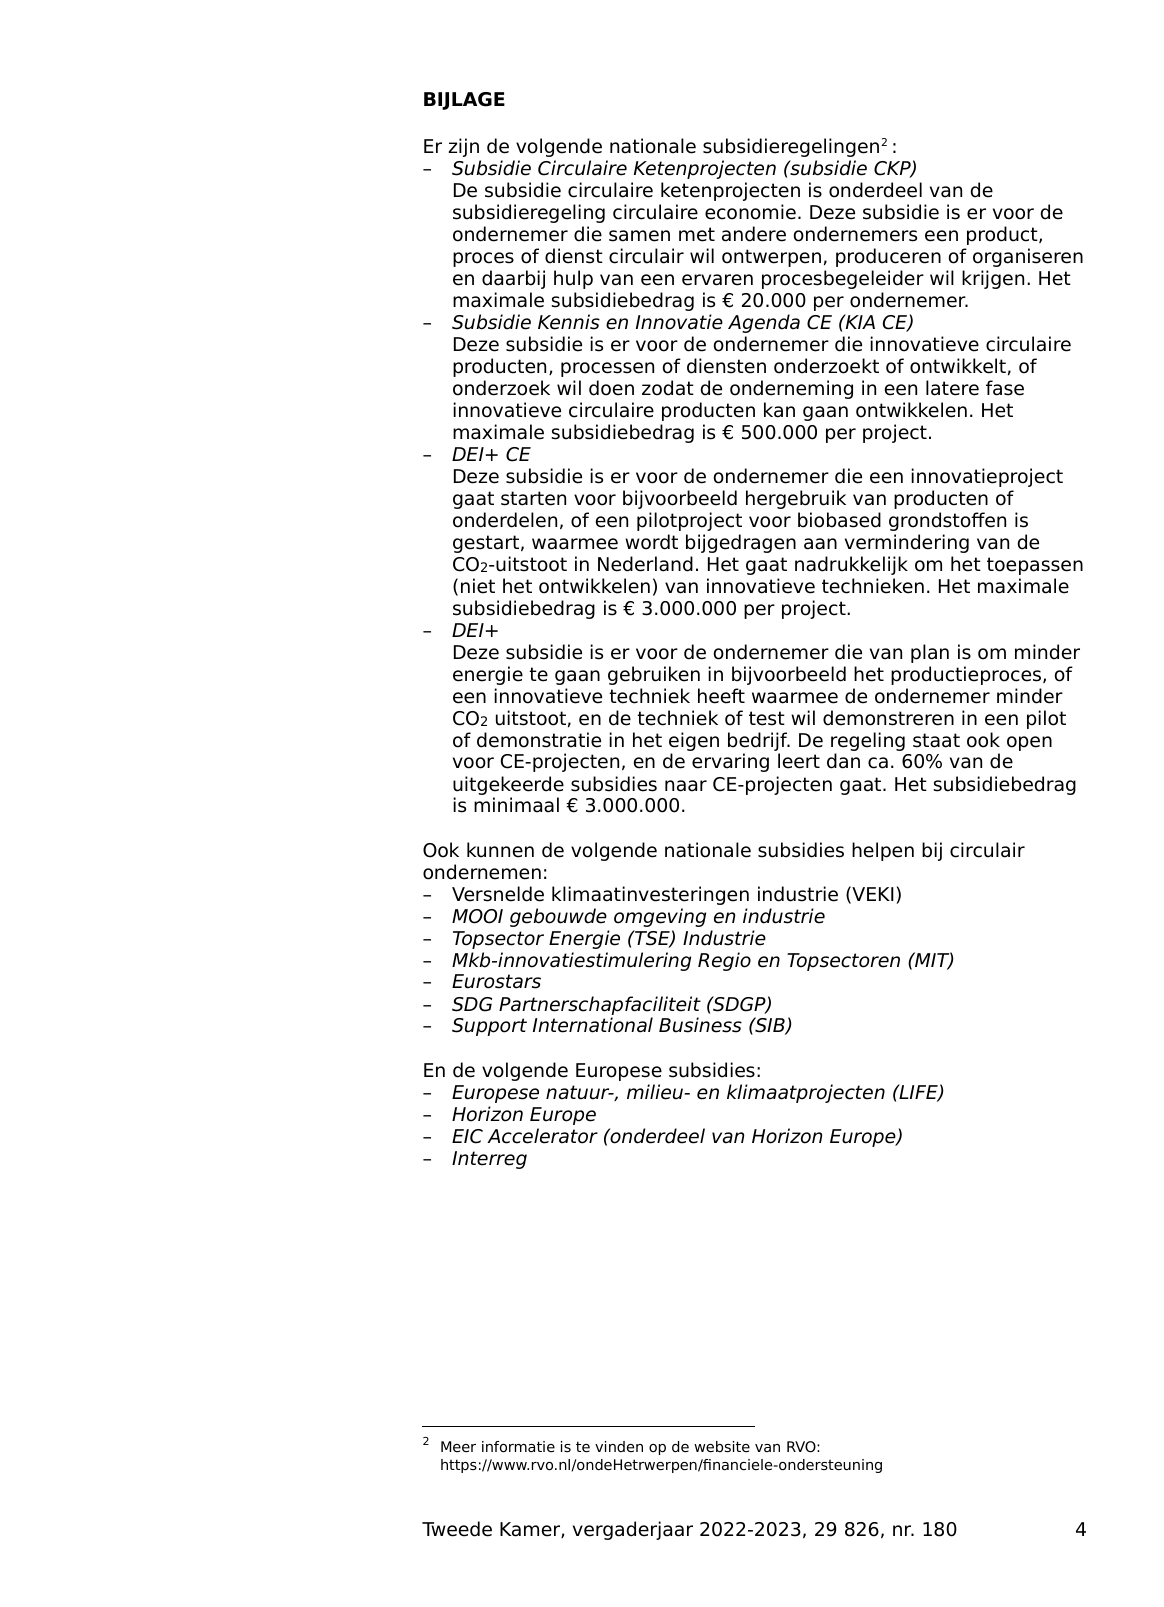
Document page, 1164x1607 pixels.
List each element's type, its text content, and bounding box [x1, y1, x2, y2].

text – Subsidie Kennis en Innovatie Agenda CE (KIA CE) [422, 312, 1087, 334]
text – Horizon Europe [422, 1103, 1087, 1126]
text – Versnelde klimaatinvesteringen industrie (VEKI) [422, 883, 1087, 906]
text Meer informatie is te vinden op de website van RVO: https://www.rvo.nl/ondeHetrwerpen/financiele-ondersteuning [422, 1435, 1087, 1474]
text – Subsidie Circulaire Ketenprojecten (subsidie CKP) [422, 158, 1087, 180]
text – DEI+ CE [422, 444, 1087, 466]
text – Mkb-innovatiestimulering Regio en Topsectoren (MIT) [422, 949, 1087, 971]
text Er zijn de volgende nationale subsidieregelingen: [422, 136, 1087, 158]
text – Interreg [422, 1147, 1087, 1169]
text – Eurostars [422, 971, 1087, 993]
text Ook kunnen de volgende nationale subsidies helpen bij circulair ondernemen: [422, 839, 1087, 883]
text Deze subsidie is er voor de ondernemer die een innovatieproject gaat starten voor bijvoorbeeld hergebruik van producten of onderdelen, of een pilotproject voor biobased grondstoffen is gestart, waarmee wordt bijgedragen aan vermindering van de CO2-uitstoot in Nederland. Het gaat nadrukkelijk om het toepassen (niet het ontwikkelen) van innovatieve technieken. Het maximale subsidiebedrag is € 3.000.000 per project. [452, 466, 1087, 619]
text En de volgende Europese subsidies: [422, 1059, 1087, 1082]
text Deze subsidie is er voor de ondernemer die van plan is om minder energie te gaan gebruiken in bijvoorbeeld het productieproces, of een innovatieve techniek heeft waarmee de ondernemer minder CO2 uitstoot, en de techniek of test wil demonstreren in een pilot of demonstratie in het eigen bedrijf. De regeling staat ook open voor CE-projecten, en de ervaring leert dan ca. 60% van de uitgekeerde subsidies naar CE-projecten gaat. Het subsidiebedrag is minimaal € 3.000.000. [452, 642, 1087, 817]
text Deze subsidie is er voor de ondernemer die innovatieve circulaire producten, processen of diensten onderzoekt of ontwikkelt, of onderzoek wil doen zodat de onderneming in een latere fase innovatieve circulaire producten kan gaan ontwikkelen. Het maximale subsidiebedrag is € 500.000 per project. [452, 334, 1087, 444]
text – SDG Partnerschapfaciliteit (SDGP) [422, 993, 1087, 1015]
text – MOOI gebouwde omgeving en industrie [422, 906, 1087, 927]
text – Support International Business (SIB) [422, 1015, 1087, 1037]
text – EIC Accelerator (onderdeel van Horizon Europe) [422, 1126, 1087, 1147]
subtitle BIJLAGE [77, 89, 1087, 111]
text – Europese natuur-, milieu- en klimaatprojecten (LIFE) [422, 1082, 1087, 1103]
text De subsidie circulaire ketenprojecten is onderdeel van de subsidieregeling circulaire economie. Deze subsidie is er voor de ondernemer die samen met andere ondernemers een product, proces of dienst circulair wil ontwerpen, produceren of organiseren en daarbij hulp van een ervaren procesbegeleider wil krijgen. Het maximale subsidiebedrag is € 20.000 per ondernemer. [452, 180, 1087, 312]
text – DEI+ [422, 619, 1087, 642]
text – Topsector Energie (TSE) Industrie [422, 927, 1087, 949]
